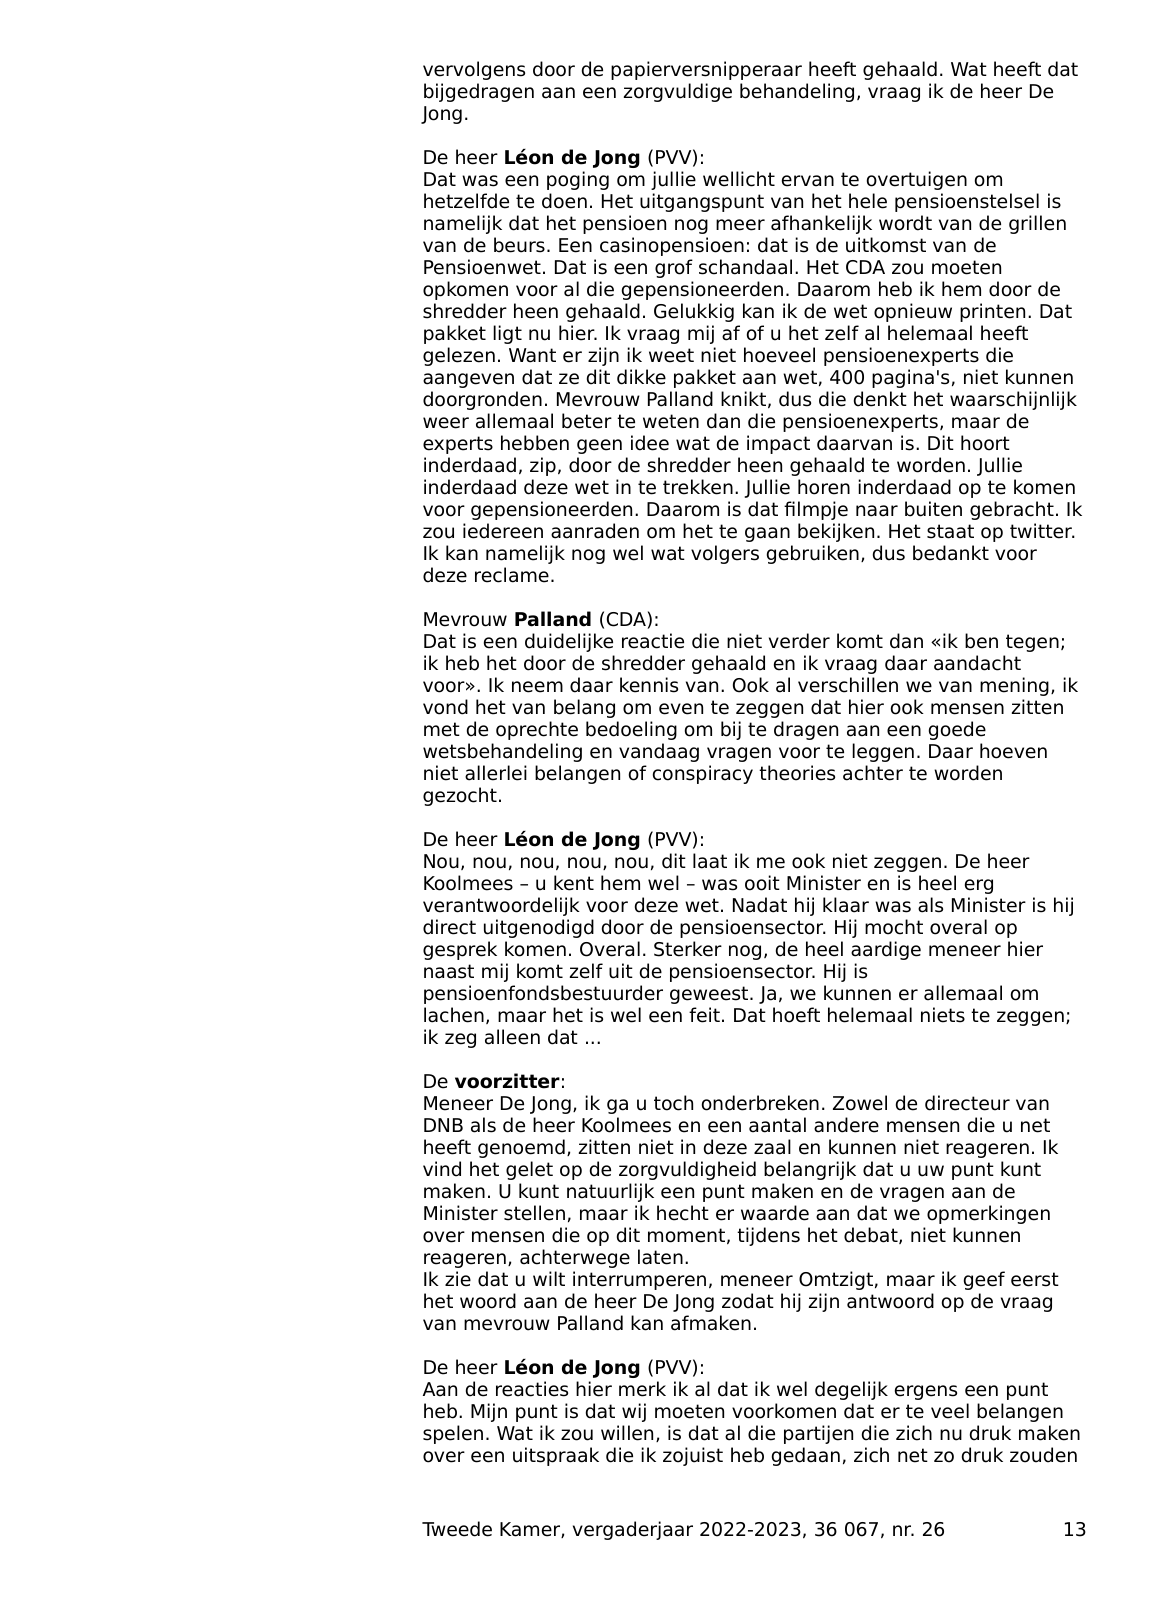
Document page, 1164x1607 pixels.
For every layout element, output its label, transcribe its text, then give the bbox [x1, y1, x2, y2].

text De heer Léon de Jong (PVV): [422, 829, 1087, 851]
text Aan de reacties hier merk ik al dat ik wel degelijk ergens een punt heb. Mijn punt is dat wij moeten voorkomen dat er te veel belangen spelen. Wat ik zou willen, is dat al die partijen die zich nu druk maken over een uitspraak die ik zojuist heb gedaan, zich net zo druk zouden [422, 1379, 1087, 1467]
text Ik zie dat u wilt interrumperen, meneer Omtzigt, maar ik geef eerst het woord aan de heer De Jong zodat hij zijn antwoord op de vraag van mevrouw Palland kan afmaken. [422, 1269, 1087, 1335]
text De voorzitter: [422, 1071, 1087, 1093]
text Dat is een duidelijke reactie die niet verder komt dan «ik ben tegen; ik heb het door de shredder gehaald en ik vraag daar aandacht voor». Ik neem daar kennis van. Ook al verschillen we van mening, ik vond het van belang om even te zeggen dat hier ook mensen zitten met de oprechte bedoeling om bij te dragen aan een goede wetsbehandeling en vandaag vragen voor te leggen. Daar hoeven niet allerlei belangen of conspiracy theories achter te worden gezocht. [422, 631, 1087, 807]
text De heer Léon de Jong (PVV): [422, 1357, 1087, 1379]
text Mevrouw Palland (CDA): [422, 609, 1087, 631]
text Nou, nou, nou, nou, nou, dit laat ik me ook niet zeggen. De heer Koolmees – u kent hem wel – was ooit Minister en is heel erg verantwoordelijk voor deze wet. Nadat hij klaar was als Minister is hij direct uitgenodigd door de pensioensector. Hij mocht overal op gesprek komen. Overal. Sterker nog, de heel aardige meneer hier naast mij komt zelf uit de pensioensector. Hij is pensioenfondsbestuurder geweest. Ja, we kunnen er allemaal om lachen, maar het is wel een feit. Dat hoeft helemaal niets te zeggen; ik zeg alleen dat ... [422, 851, 1087, 1049]
text De heer Léon de Jong (PVV): [422, 147, 1087, 169]
text vervolgens door de papierversnipperaar heeft gehaald. Wat heeft dat bijgedragen aan een zorgvuldige behandeling, vraag ik de heer De Jong. [422, 59, 1087, 125]
text Meneer De Jong, ik ga u toch onderbreken. Zowel de directeur van DNB als de heer Koolmees en een aantal andere mensen die u net heeft genoemd, zitten niet in deze zaal en kunnen niet reageren. Ik vind het gelet op de zorgvuldigheid belangrijk dat u uw punt kunt maken. U kunt natuurlijk een punt maken en de vragen aan de Minister stellen, maar ik hecht er waarde aan dat we opmerkingen over mensen die op dit moment, tijdens het debat, niet kunnen reageren, achterwege laten. [422, 1093, 1087, 1269]
text Dat was een poging om jullie wellicht ervan te overtuigen om hetzelfde te doen. Het uitgangspunt van het hele pensioenstelsel is namelijk dat het pensioen nog meer afhankelijk wordt van de grillen van de beurs. Een casinopensioen: dat is de uitkomst van de Pensioenwet. Dat is een grof schandaal. Het CDA zou moeten opkomen voor al die gepensioneerden. Daarom heb ik hem door de shredder heen gehaald. Gelukkig kan ik de wet opnieuw printen. Dat pakket ligt nu hier. Ik vraag mij af of u het zelf al helemaal heeft gelezen. Want er zijn ik weet niet hoeveel pensioenexperts die aangeven dat ze dit dikke pakket aan wet, 400 pagina's, niet kunnen doorgronden. Mevrouw Palland knikt, dus die denkt het waarschijnlijk weer allemaal beter te weten dan die pensioenexperts, maar de experts hebben geen idee wat de impact daarvan is. Dit hoort inderdaad, zip, door de shredder heen gehaald te worden. Jullie inderdaad deze wet in te trekken. Jullie horen inderdaad op te komen voor gepensioneerden. Daarom is dat filmpje naar buiten gebracht. Ik zou iedereen aanraden om het te gaan bekijken. Het staat op twitter. Ik kan namelijk nog wel wat volgers gebruiken, dus bedankt voor deze reclame. [422, 169, 1087, 587]
